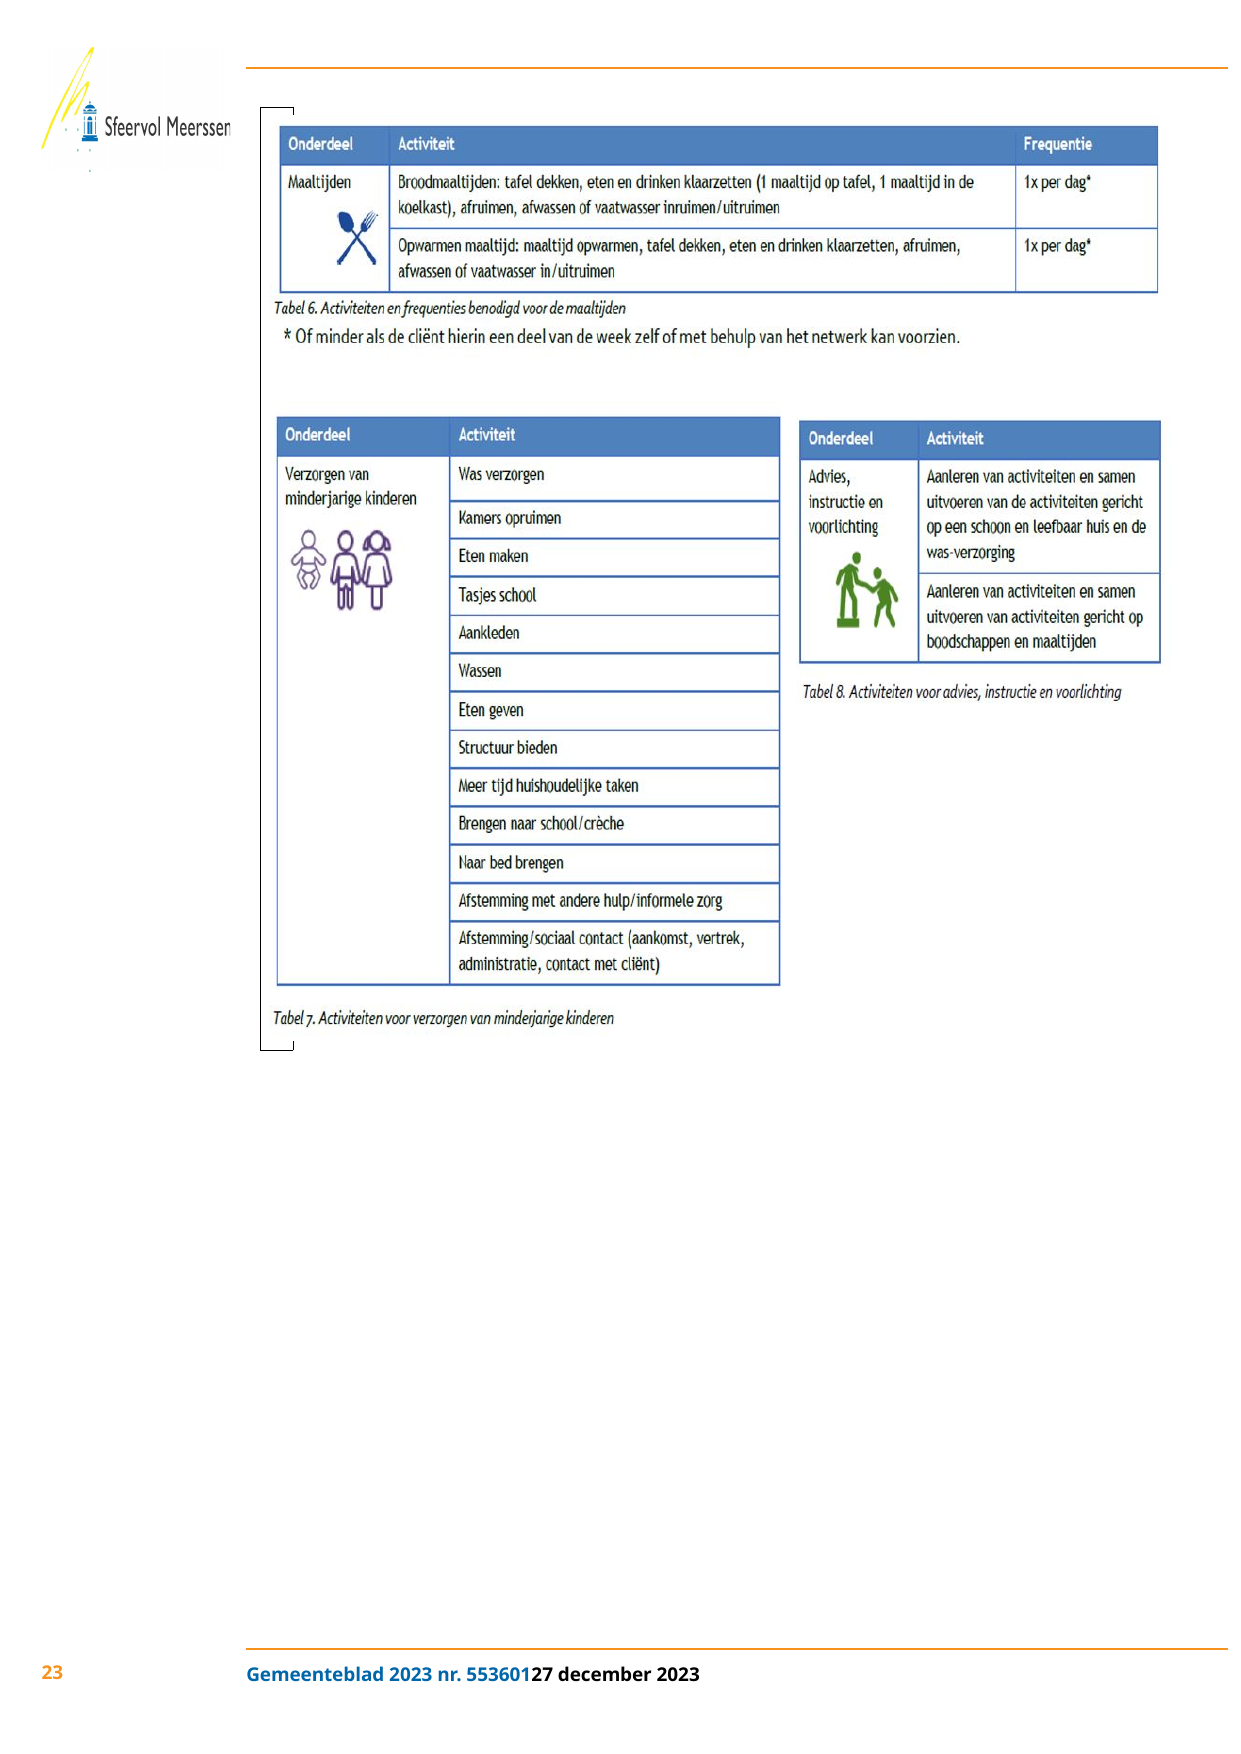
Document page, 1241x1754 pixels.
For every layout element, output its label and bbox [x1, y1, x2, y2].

picture [41, 47, 231, 172]
picture [268, 115, 1173, 1041]
